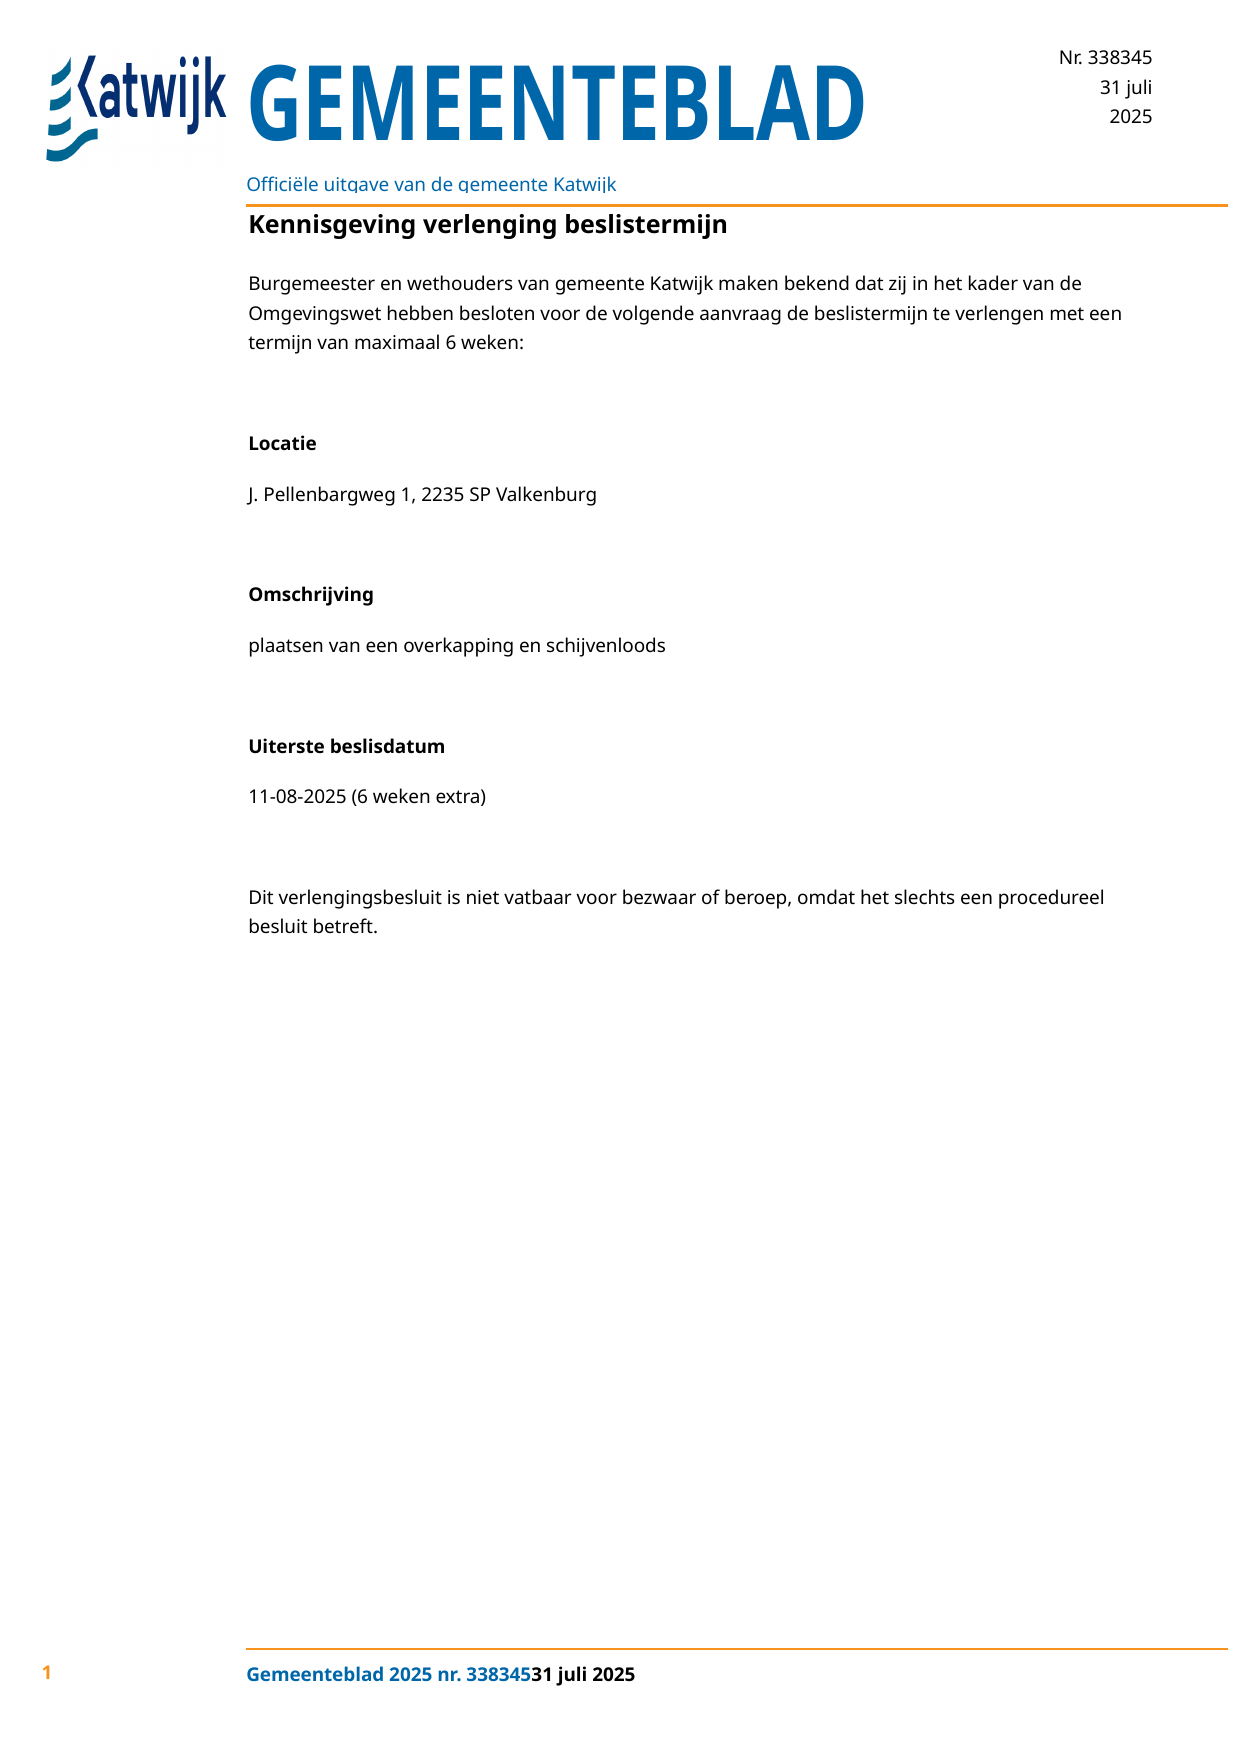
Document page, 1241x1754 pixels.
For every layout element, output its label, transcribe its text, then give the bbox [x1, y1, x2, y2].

text Dit verlengingsbesluit is niet vatbaar voor bezwaar of beroep, omdat het slechts een procedureel besluit betreft. [248, 884, 1152, 939]
text 11-08-2025 (6 weken extra) [248, 783, 1152, 809]
text Uiterste beslisdatum [248, 733, 1152, 758]
text Burgemeester en wethouders van gemeente Katwijk maken bekend dat zij in het kader van de Omgevingswet hebben besloten voor de volgende aanvraag de beslistermijn te verlengen met een termijn van maximaal 6 weken: [248, 270, 1152, 355]
text J. Pellenbargweg 1, 2235 SP Valkenburg [248, 481, 1152, 506]
text Omschrijving [248, 582, 1152, 607]
text Kennisgeving verlenging beslistermijn [248, 207, 1152, 241]
text plaatsen van een overkapping en schijvenloods [248, 632, 1152, 658]
picture [41, 47, 231, 172]
text Locatie [248, 430, 1152, 456]
